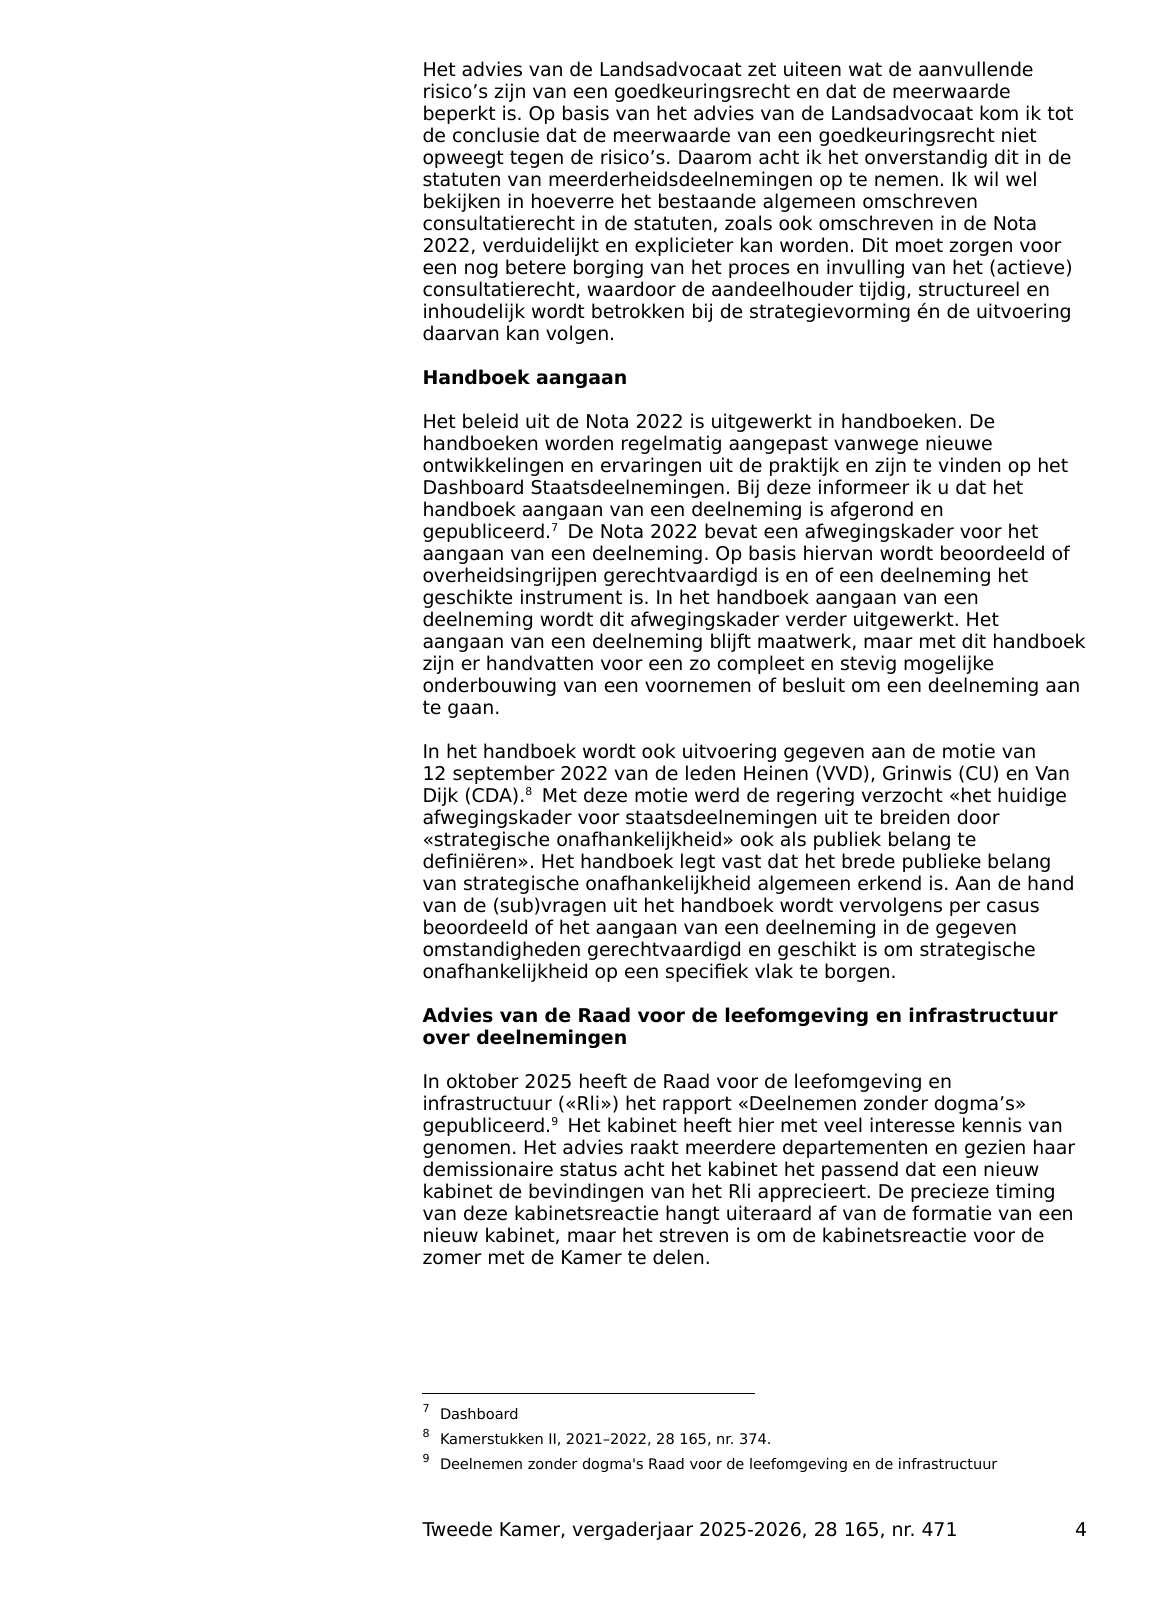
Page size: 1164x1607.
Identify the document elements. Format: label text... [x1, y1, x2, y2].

text Deelnemen zonder dogma's Raad voor de leefomgeving en de infrastructuur [422, 1452, 1087, 1474]
subtitle Advies van de Raad voor de leefomgeving en infrastructuur over deelnemingen [422, 1005, 1087, 1049]
subtitle Handboek aangaan [422, 367, 1087, 389]
text Dashboard [422, 1402, 1087, 1424]
text Het advies van de Landsadvocaat zet uiteen wat de aanvullende risico’s zijn van een goedkeuringsrecht en dat de meerwaarde beperkt is. Op basis van het advies van de Landsadvocaat kom ik tot de conclusie dat de meerwaarde van een goedkeuringsrecht niet opweegt tegen de risico’s. Daarom acht ik het onverstandig dit in de statuten van meerderheidsdeelnemingen op te nemen. Ik wil wel bekijken in hoeverre het bestaande algemeen omschreven consultatierecht in de statuten, zoals ook omschreven in de Nota 2022, verduidelijkt en explicieter kan worden. Dit moet zorgen voor een nog betere borging van het proces en invulling van het (actieve) consultatierecht, waardoor de aandeelhouder tijdig, structureel en inhoudelijk wordt betrokken bij de strategievorming én de uitvoering daarvan kan volgen. [422, 59, 1087, 345]
text In oktober 2025 heeft de Raad voor de leefomgeving en infrastructuur («Rli») het rapport «Deelnemen zonder dogma’s» gepubliceerd. Het kabinet heeft hier met veel interesse kennis van genomen. Het advies raakt meerdere departementen en gezien haar demissionaire status acht het kabinet het passend dat een nieuw kabinet de bevindingen van het Rli apprecieert. De precieze timing van deze kabinetsreactie hangt uiteraard af van de formatie van een nieuw kabinet, maar het streven is om de kabinetsreactie voor de zomer met de Kamer te delen. [422, 1071, 1087, 1269]
text In het handboek wordt ook uitvoering gegeven aan de motie van 12 september 2022 van de leden Heinen (VVD), Grinwis (CU) en Van Dijk (CDA). Met deze motie werd de regering verzocht «het huidige afwegingskader voor staatsdeelnemingen uit te breiden door «strategische onafhankelijkheid» ook als publiek belang te definiëren». Het handboek legt vast dat het brede publieke belang van strategische onafhankelijkheid algemeen erkend is. Aan de hand van de (sub)vragen uit het handboek wordt vervolgens per casus beoordeeld of het aangaan van een deelneming in de gegeven omstandigheden gerechtvaardigd en geschikt is om strategische onafhankelijkheid op een specifiek vlak te borgen. [422, 741, 1087, 983]
text Kamerstukken II, 2021–2022, 28 165, nr. 374. [422, 1427, 1087, 1449]
text Het beleid uit de Nota 2022 is uitgewerkt in handboeken. De handboeken worden regelmatig aangepast vanwege nieuwe ontwikkelingen en ervaringen uit de praktijk en zijn te vinden op het Dashboard Staatsdeelnemingen. Bij deze informeer ik u dat het handboek aangaan van een deelneming is afgerond en gepubliceerd. De Nota 2022 bevat een afwegingskader voor het aangaan van een deelneming. Op basis hiervan wordt beoordeeld of overheidsingrijpen gerechtvaardigd is en of een deelneming het geschikte instrument is. In het handboek aangaan van een deelneming wordt dit afwegingskader verder uitgewerkt. Het aangaan van een deelneming blijft maatwerk, maar met dit handboek zijn er handvatten voor een zo compleet en stevig mogelijke onderbouwing van een voornemen of besluit om een deelneming aan te gaan. [422, 411, 1087, 719]
